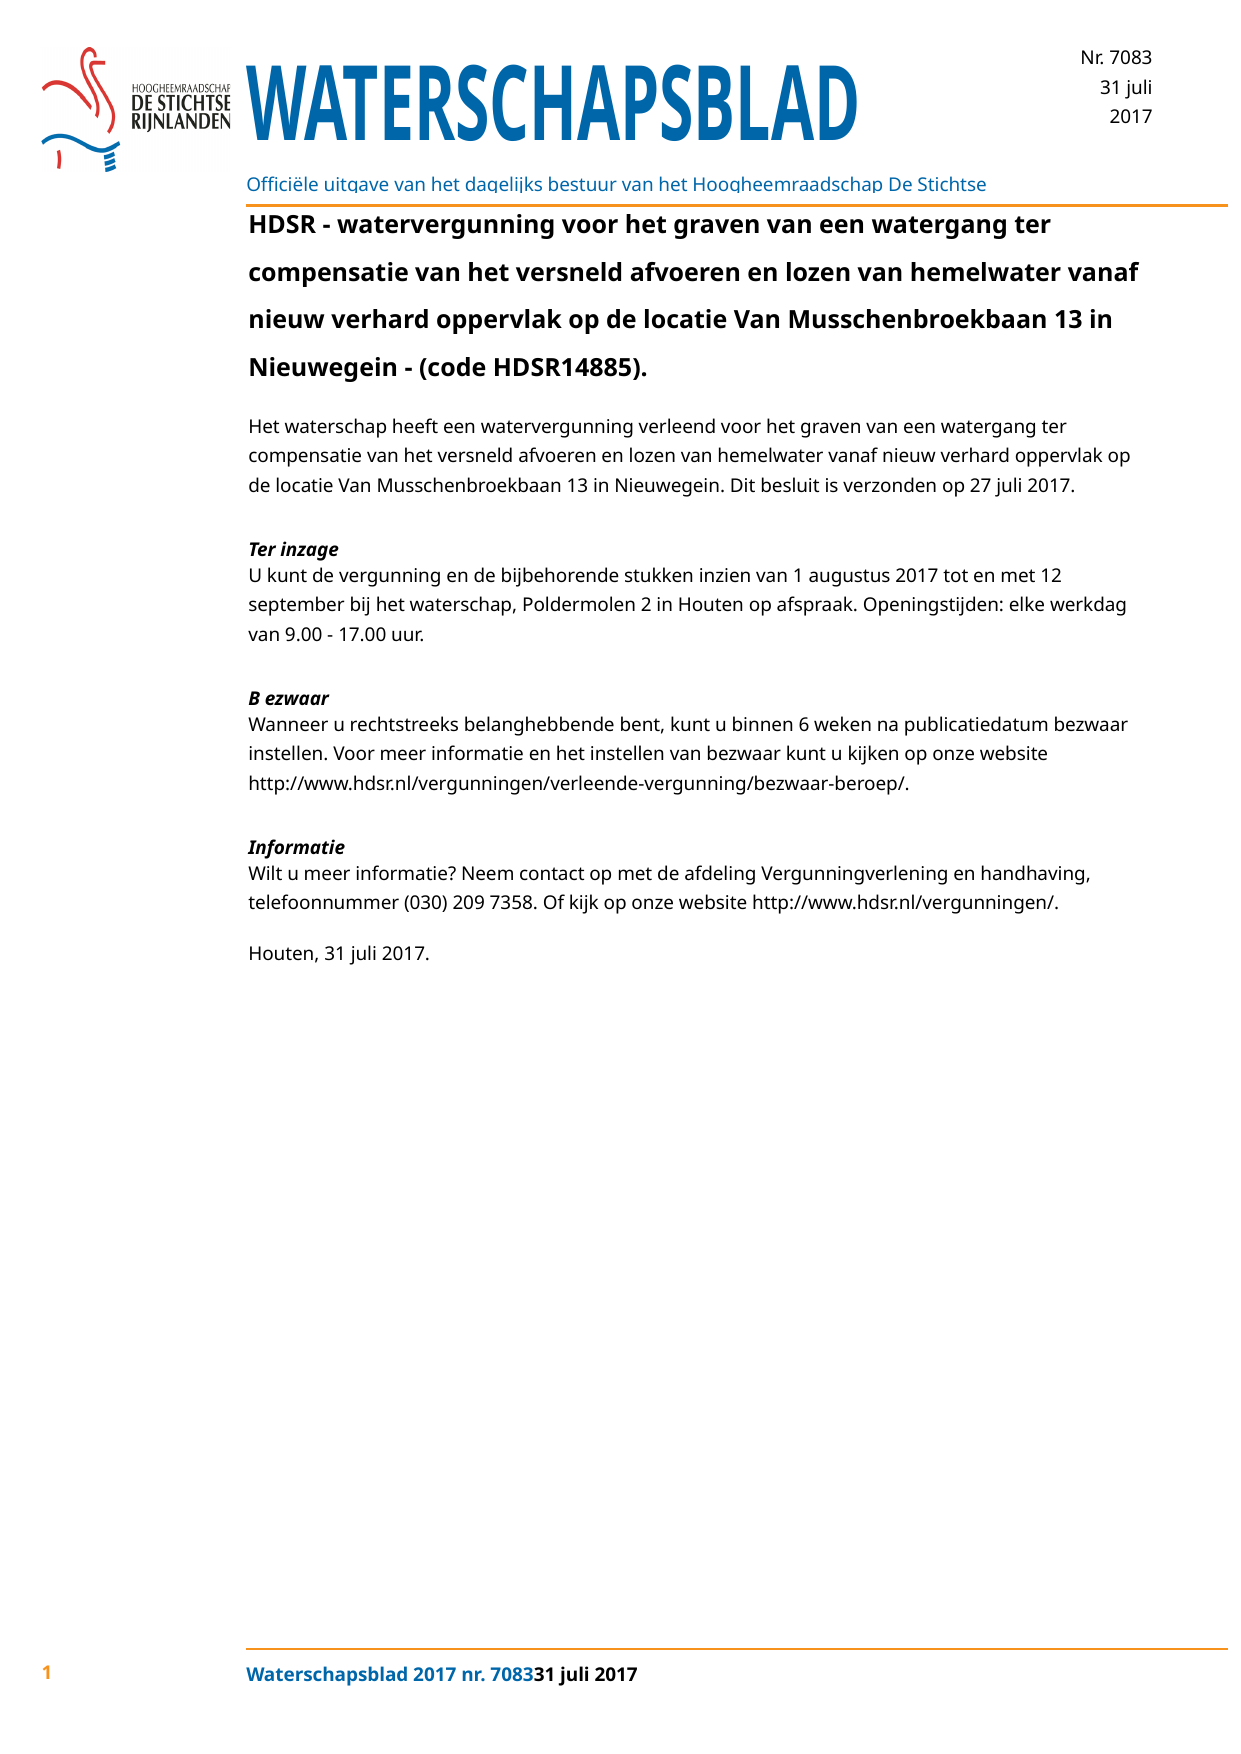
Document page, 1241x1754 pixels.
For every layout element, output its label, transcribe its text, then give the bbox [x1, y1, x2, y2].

text B ezwaar [248, 685, 1152, 711]
text Informatie [248, 834, 1152, 860]
text Ter inzage [248, 536, 1152, 562]
text U kunt de vergunning en de bijbehorende stukken inzien van 1 augustus 2017 tot en met 12 september bij het waterschap, Poldermolen 2 in Houten op afspraak. Openingstijden: elke werkdag van 9.00 - 17.00 uur. [248, 562, 1152, 647]
text Wilt u meer informatie? Neem contact op met de afdeling Vergunningverlening en handhaving, telefoonnummer (030) 209 7358. Of kijk op onze website http://www.hdsr.nl/vergunningen/. [248, 860, 1152, 915]
text Wanneer u rechtstreeks belanghebbende bent, kunt u binnen 6 weken na publicatiedatum bezwaar instellen. Voor meer informatie en het instellen van bezwaar kunt u kijken op onze website http://www.hdsr.nl/vergunningen/verleende-vergunning/bezwaar-beroep/. [248, 711, 1152, 796]
text HDSR - watervergunning voor het graven van een watergang ter compensatie van het versneld afvoeren en lozen van hemelwater vanaf nieuw verhard oppervlak op de locatie Van Musschenbroekbaan 13 in Nieuwegein - (code HDSR14885). [248, 207, 1152, 384]
text Het waterschap heeft een watervergunning verleend voor het graven van een watergang ter compensatie van het versneld afvoeren en lozen van hemelwater vanaf nieuw verhard oppervlak op de locatie Van Musschenbroekbaan 13 in Nieuwegein. Dit besluit is verzonden op 27 juli 2017. [248, 413, 1152, 498]
text Houten, 31 juli 2017. [248, 940, 1152, 965]
picture [41, 47, 231, 172]
